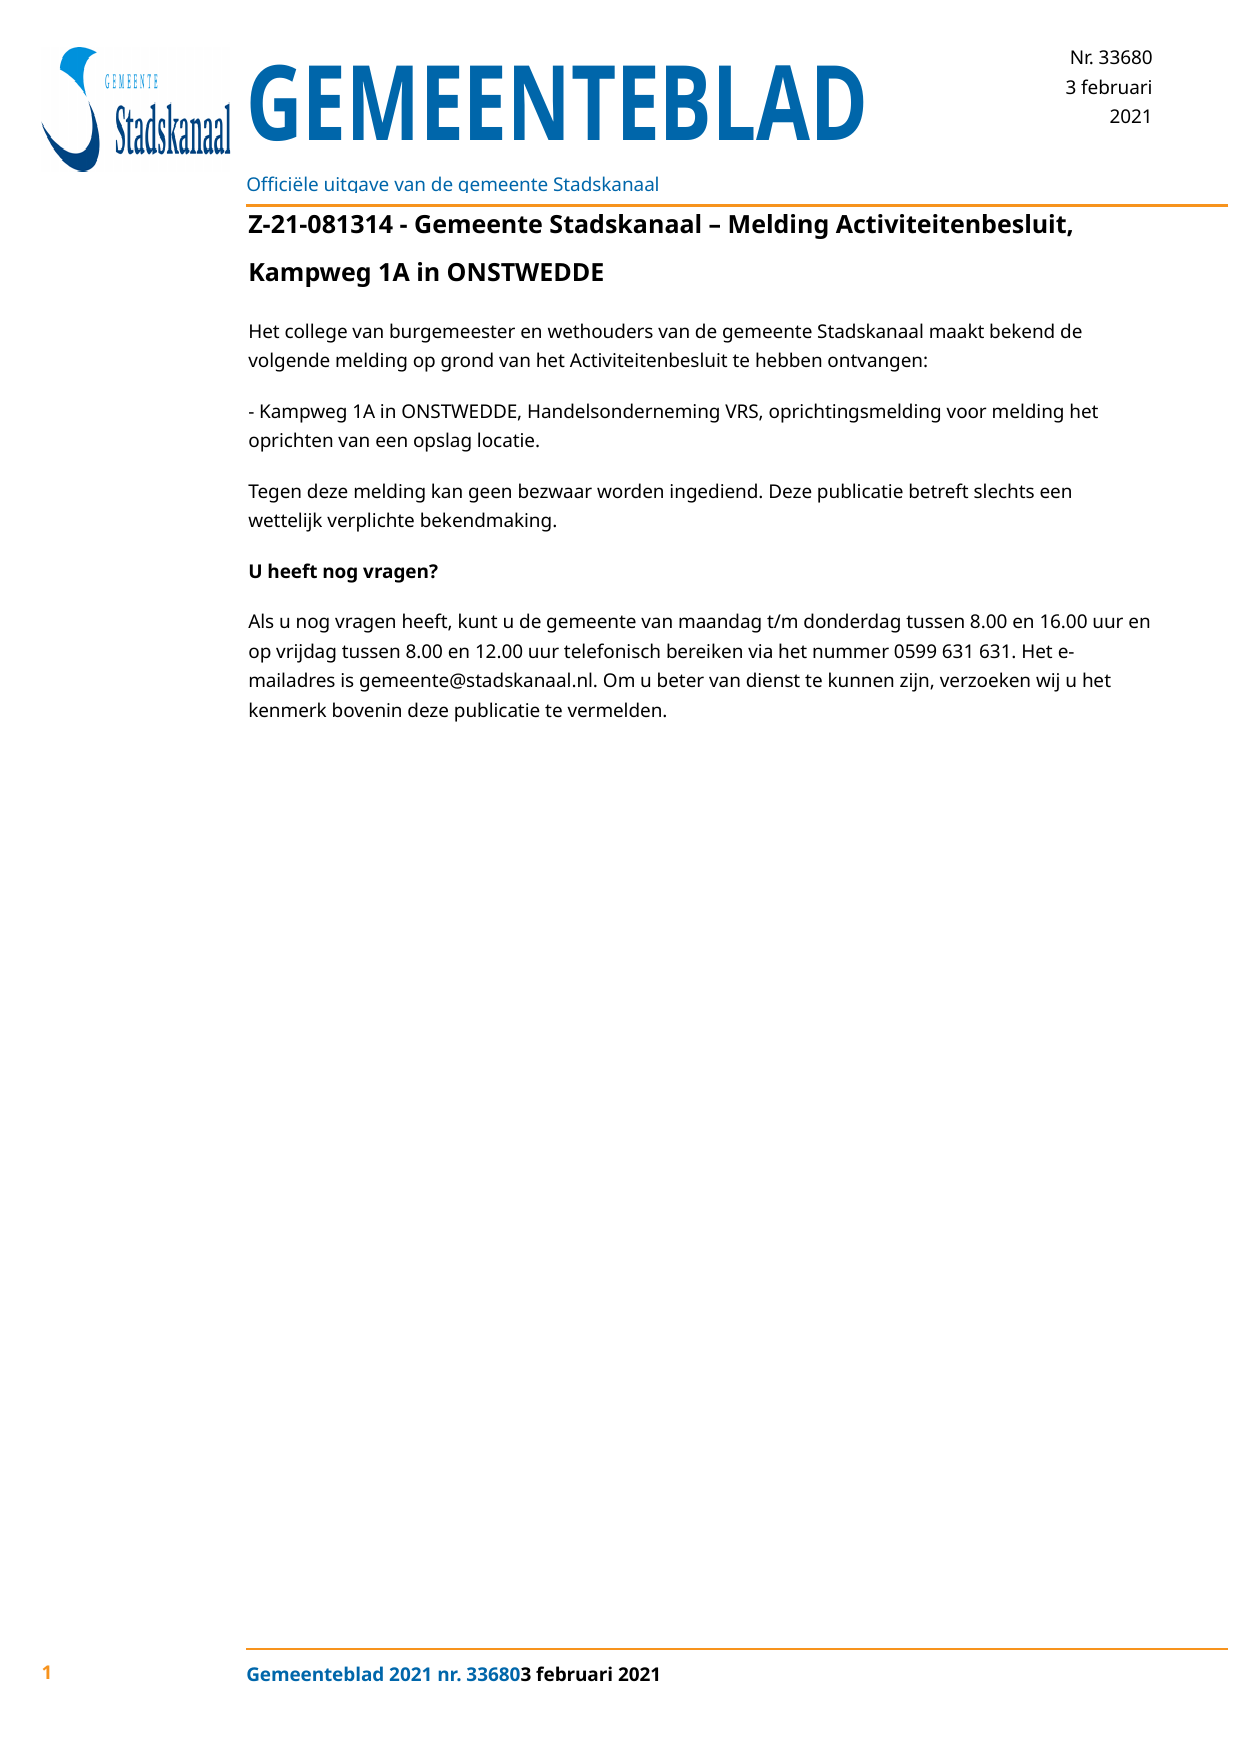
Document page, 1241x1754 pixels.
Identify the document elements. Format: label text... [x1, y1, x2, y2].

text Z-21-081314 - Gemeente Stadskanaal – Melding Activiteitenbesluit, Kampweg 1A in ONSTWEDDE [248, 207, 1152, 288]
text Tegen deze melding kan geen bezwaar worden ingediend. Deze publicatie betreft slechts een wettelijk verplichte bekendmaking. [248, 478, 1152, 533]
text U heeft nog vragen? [248, 558, 1152, 584]
text - Kampweg 1A in ONSTWEDDE, Handelsonderneming VRS, oprichtingsmelding voor melding het oprichten van een opslag locatie. [248, 398, 1152, 453]
text Als u nog vragen heeft, kunt u de gemeente van maandag t/m donderdag tussen 8.00 en 16.00 uur en op vrijdag tussen 8.00 en 12.00 uur telefonisch bereiken via het nummer 0599 631 631. Het e-mailadres is gemeente@stadskanaal.nl. Om u beter van dienst te kunnen zijn, verzoeken wij u het kenmerk bovenin deze publicatie te vermelden. [248, 608, 1152, 723]
picture [41, 47, 231, 172]
text Het college van burgemeester en wethouders van de gemeente Stadskanaal maakt bekend de volgende melding op grond van het Activiteitenbesluit te hebben ontvangen: [248, 318, 1152, 373]
